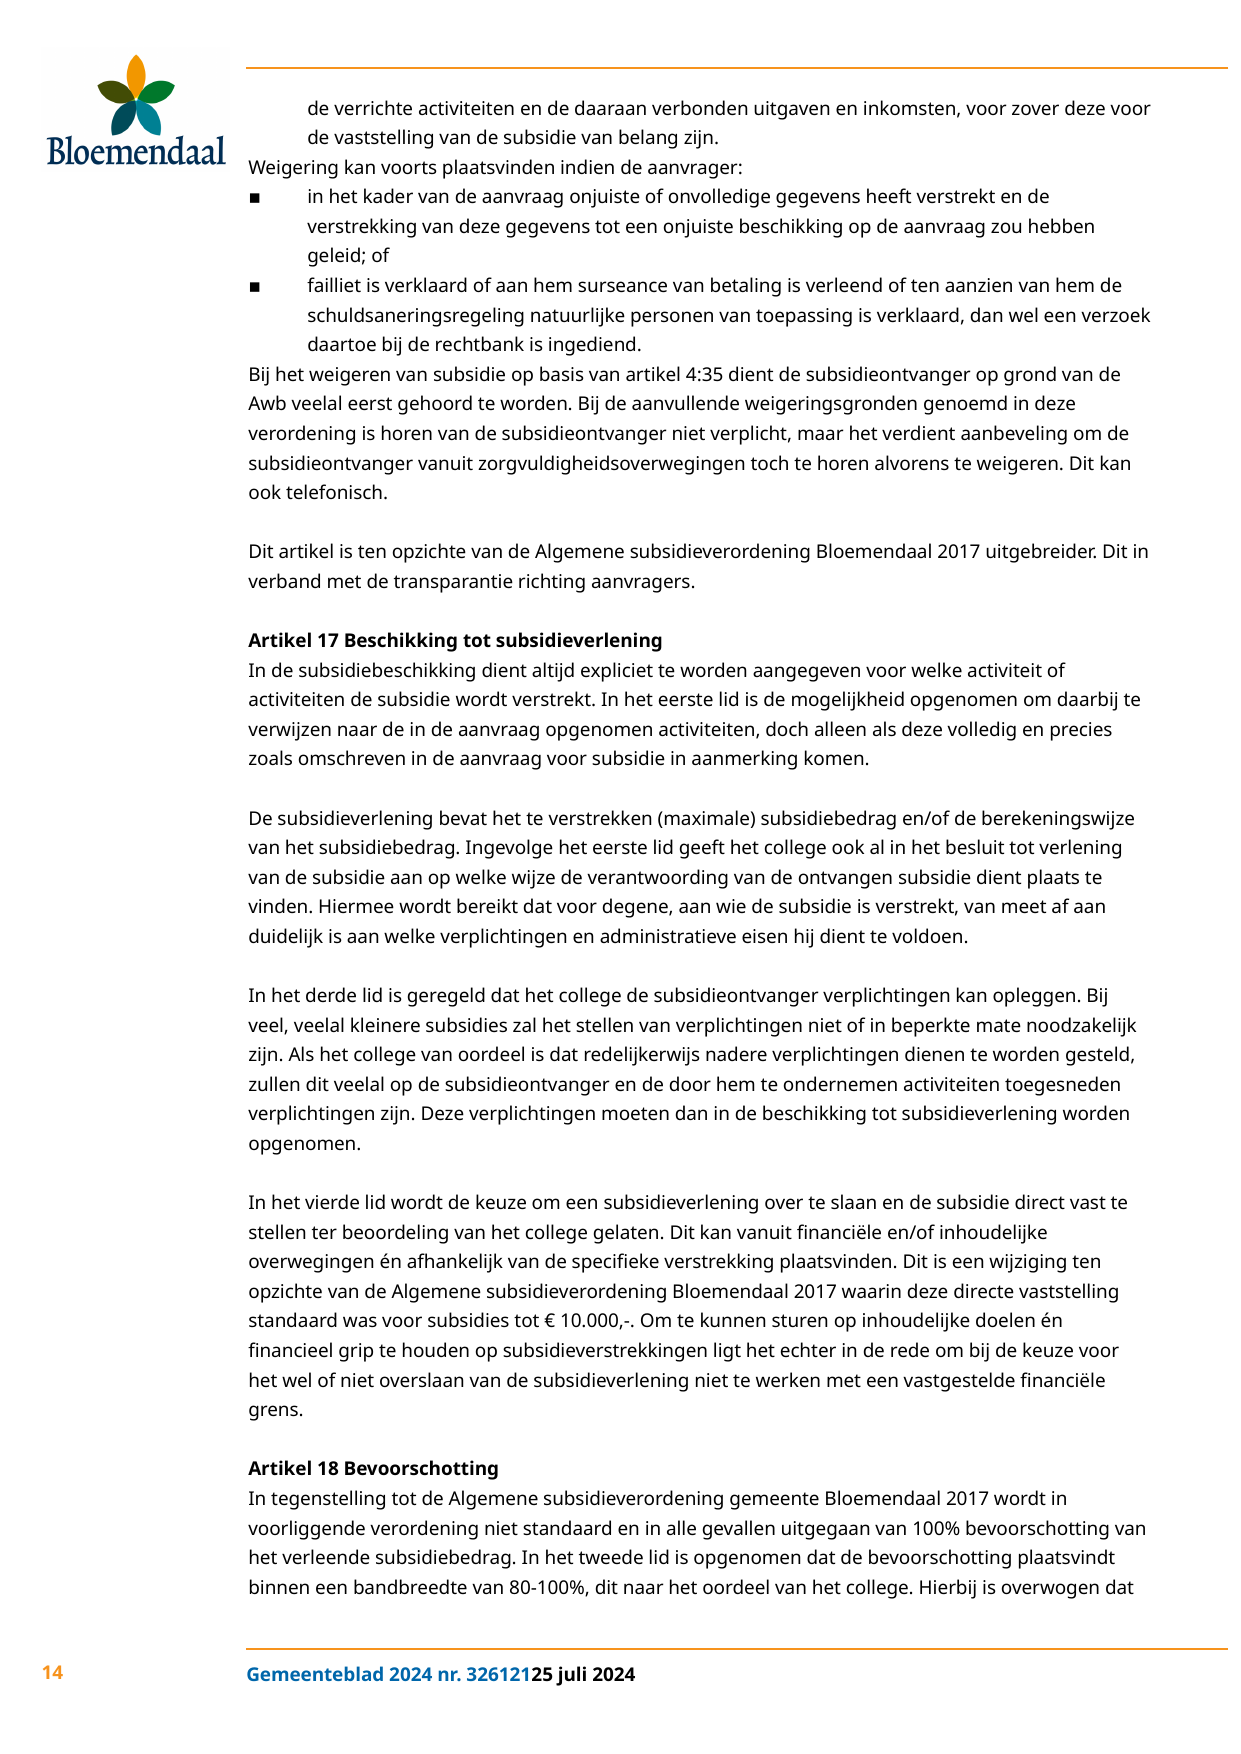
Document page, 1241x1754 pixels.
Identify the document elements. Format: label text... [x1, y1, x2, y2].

list in het kader van de aanvraag onjuiste of onvolledige gegevens heeft verstrekt en de verstrekking van deze gegevens tot een onjuiste beschikking op de aanvraag zou hebben geleid; of [248, 183, 1152, 268]
text In het vierde lid wordt de keuze om een subsidieverlening over te slaan en de subsidie direct vast te stellen ter beoordeling van het college gelaten. Dit kan vanuit financiële en/of inhoudelijke overwegingen én afhankelijk van de specifieke verstrekking plaatsvinden. Dit is een wijziging ten opzichte van de Algemene subsidieverordening Bloemendaal 2017 waarin deze directe vaststelling standaard was voor subsidies tot € 10.000,-. Om te kunnen sturen op inhoudelijke doelen én financieel grip te houden op subsidieverstrekkingen ligt het echter in de rede om bij de keuze voor het wel of niet overslaan van de subsidieverlening niet te werken met een vastgestelde financiële grens. [248, 1189, 1152, 1422]
text Bij het weigeren van subsidie op basis van artikel 4:35 dient de subsidieontvanger op grond van de Awb veelal eerst gehoord te worden. Bij de aanvullende weigeringsgronden genoemd in deze verordening is horen van de subsidieontvanger niet verplicht, maar het verdient aanbeveling om de subsidieontvanger vanuit zorgvuldigheidsoverwegingen toch te horen alvorens te weigeren. Dit kan ook telefonisch. [248, 361, 1152, 505]
text Weigering kan voorts plaatsvinden indien de aanvrager: [248, 154, 1152, 180]
picture [41, 47, 231, 172]
list de verrichte activiteiten en de daaraan verbonden uitgaven en inkomsten, voor zover deze voor de vaststelling van de subsidie van belang zijn. [248, 95, 1152, 150]
text In het derde lid is geregeld dat het college de subsidieontvanger verplichtingen kan opleggen. Bij veel, veelal kleinere subsidies zal het stellen van verplichtingen niet of in beperkte mate noodzakelijk zijn. Als het college van oordeel is dat redelijkerwijs nadere verplichtingen dienen te worden gesteld, zullen dit veelal op de subsidieontvanger en de door hem te ondernemen activiteiten toegesneden verplichtingen zijn. Deze verplichtingen moeten dan in de beschikking tot subsidieverlening worden opgenomen. [248, 982, 1152, 1156]
text In tegenstelling tot de Algemene subsidieverordening gemeente Bloemendaal 2017 wordt in voorliggende verordening niet standaard en in alle gevallen uitgegaan van 100% bevoorschotting van het verleende subsidiebedrag. In het tweede lid is opgenomen dat de bevoorschotting plaatsvindt binnen een bandbreedte van 80-100%, dit naar het oordeel van het college. Hierbij is overwogen dat [248, 1485, 1152, 1600]
text In de subsidiebeschikking dient altijd expliciet te worden aangegeven voor welke activiteit of activiteiten de subsidie wordt verstrekt. In het eerste lid is de mogelijkheid opgenomen om daarbij te verwijzen naar de in de aanvraag opgenomen activiteiten, doch alleen als deze volledig en precies zoals omschreven in de aanvraag voor subsidie in aanmerking komen. [248, 657, 1152, 771]
text De subsidieverlening bevat het te verstrekken (maximale) subsidiebedrag en/of de berekeningswijze van het subsidiebedrag. Ingevolge het eerste lid geeft het college ook al in het besluit tot verlening van de subsidie aan op welke wijze de verantwoording van de ontvangen subsidie dient plaats te vinden. Hiermee wordt bereikt dat voor degene, aan wie de subsidie is verstrekt, van meet af aan duidelijk is aan welke verplichtingen en administratieve eisen hij dient te voldoen. [248, 805, 1152, 949]
text Artikel 17 Beschikking tot subsidieverlening [248, 627, 1152, 653]
text Dit artikel is ten opzichte van de Algemene subsidieverordening Bloemendaal 2017 uitgebreider. Dit in verband met de transparantie richting aanvragers. [248, 538, 1152, 594]
text Artikel 18 Bevoorschotting [248, 1456, 1152, 1481]
list failliet is verklaard of aan hem surseance van betaling is verleend of ten aanzien van hem de schuldsaneringsregeling natuurlijke personen van toepassing is verklaard, dan wel een verzoek daartoe bij de rechtbank is ingediend. [248, 272, 1152, 357]
